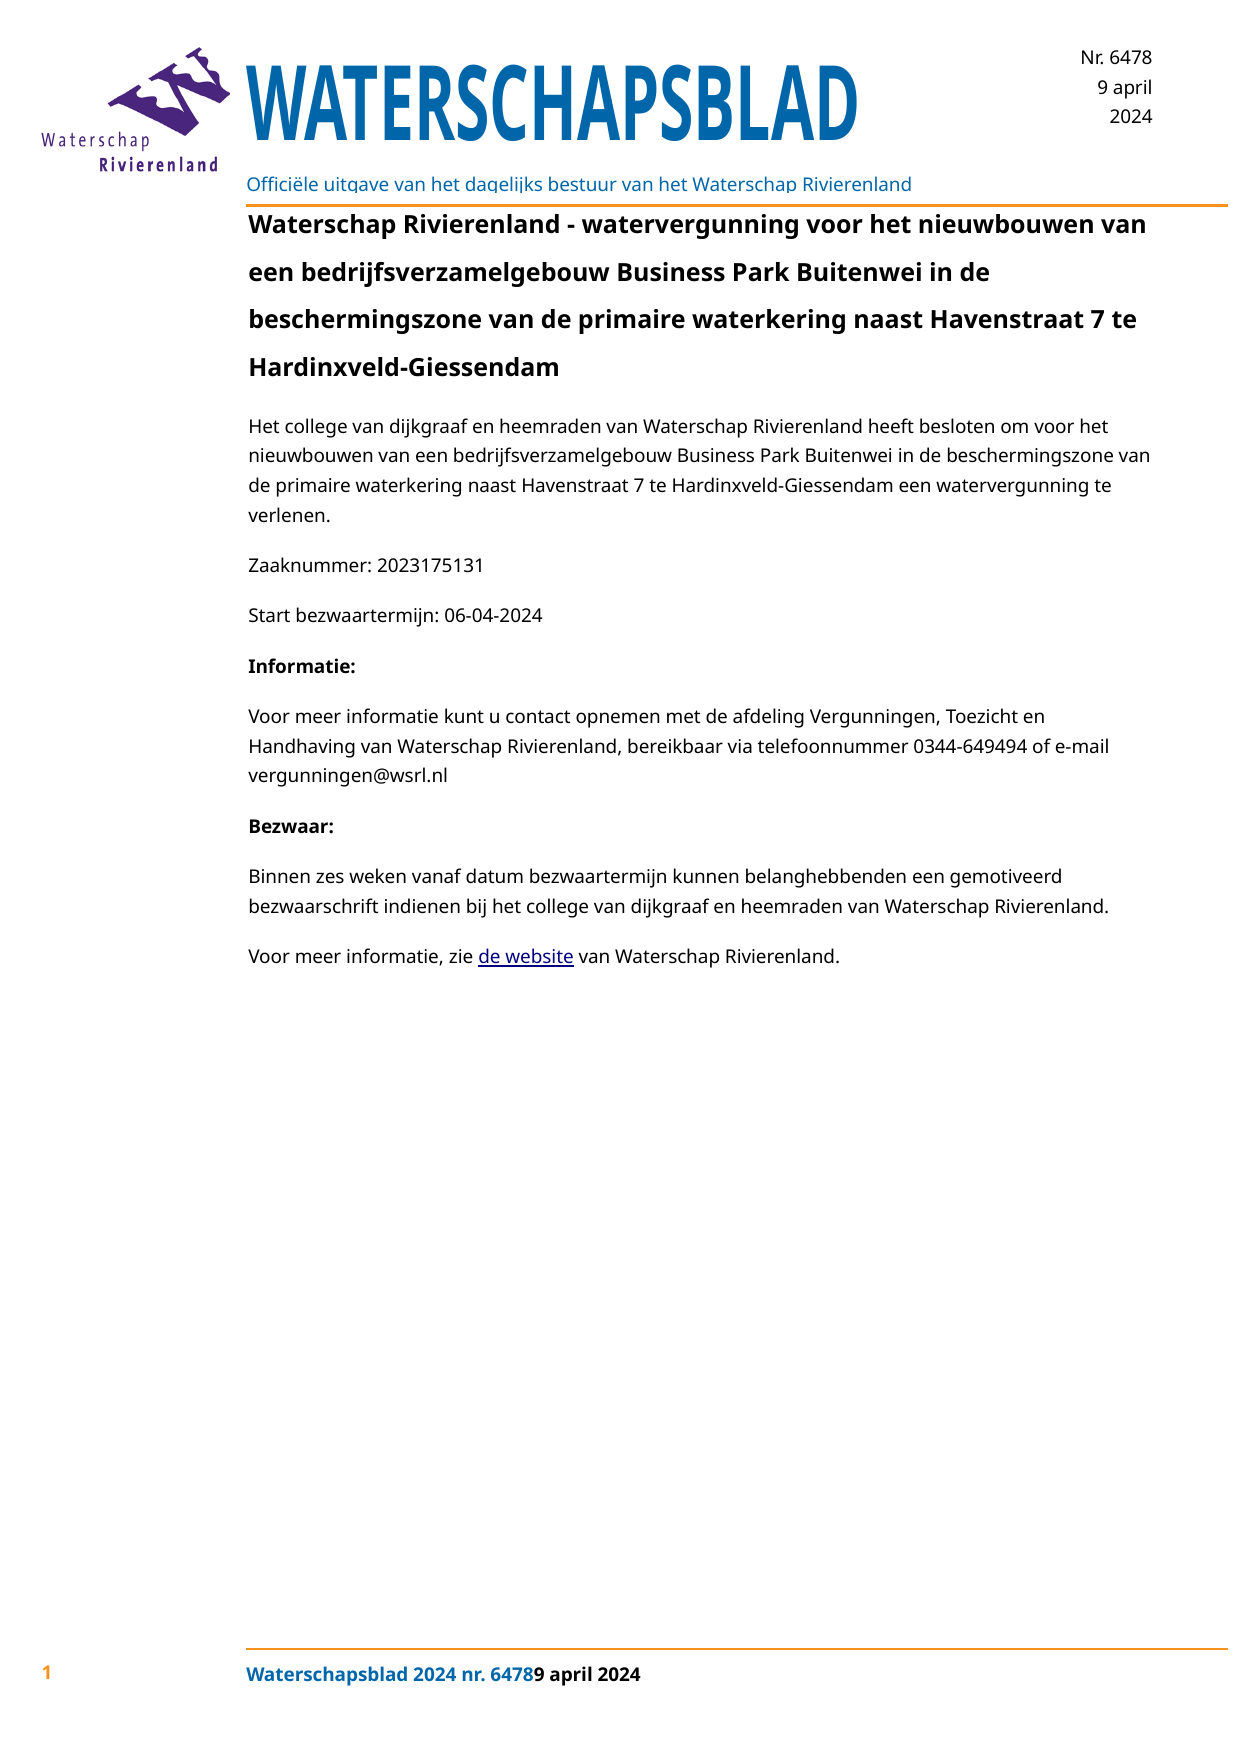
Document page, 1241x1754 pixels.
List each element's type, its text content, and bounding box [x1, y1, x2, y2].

text Het college van dijkgraaf en heemraden van Waterschap Rivierenland heeft besloten om voor het nieuwbouwen van een bedrijfsverzamelgebouw Business Park Buitenwei in de beschermingszone van de primaire waterkering naast Havenstraat 7 te Hardinxveld-Giessendam een watervergunning te verlenen. [248, 413, 1152, 528]
text Waterschap Rivierenland - watervergunning voor het nieuwbouwen van een bedrijfsverzamelgebouw Business Park Buitenwei in de beschermingszone van de primaire waterkering naast Havenstraat 7 te Hardinxveld-Giessendam [248, 207, 1152, 384]
text Binnen zes weken vanaf datum bezwaartermijn kunnen belanghebbenden een gemotiveerd bezwaarschrift indienen bij het college van dijkgraaf en heemraden van Waterschap Rivierenland. [248, 863, 1152, 919]
text Bezwaar: [248, 813, 1152, 839]
picture [41, 47, 231, 172]
text Informatie: [248, 653, 1152, 679]
text Zaaknummer: 2023175131 [248, 552, 1152, 578]
text Voor meer informatie, zie de website van Waterschap Rivierenland. [248, 943, 1152, 969]
text Start bezwaartermijn: 06-04-2024 [248, 603, 1152, 628]
text Voor meer informatie kunt u contact opnemen met de afdeling Vergunningen, Toezicht en Handhaving van Waterschap Rivierenland, bereikbaar via telefoonnummer 0344-649494 of e-mail vergunningen@wsrl.nl [248, 703, 1152, 788]
